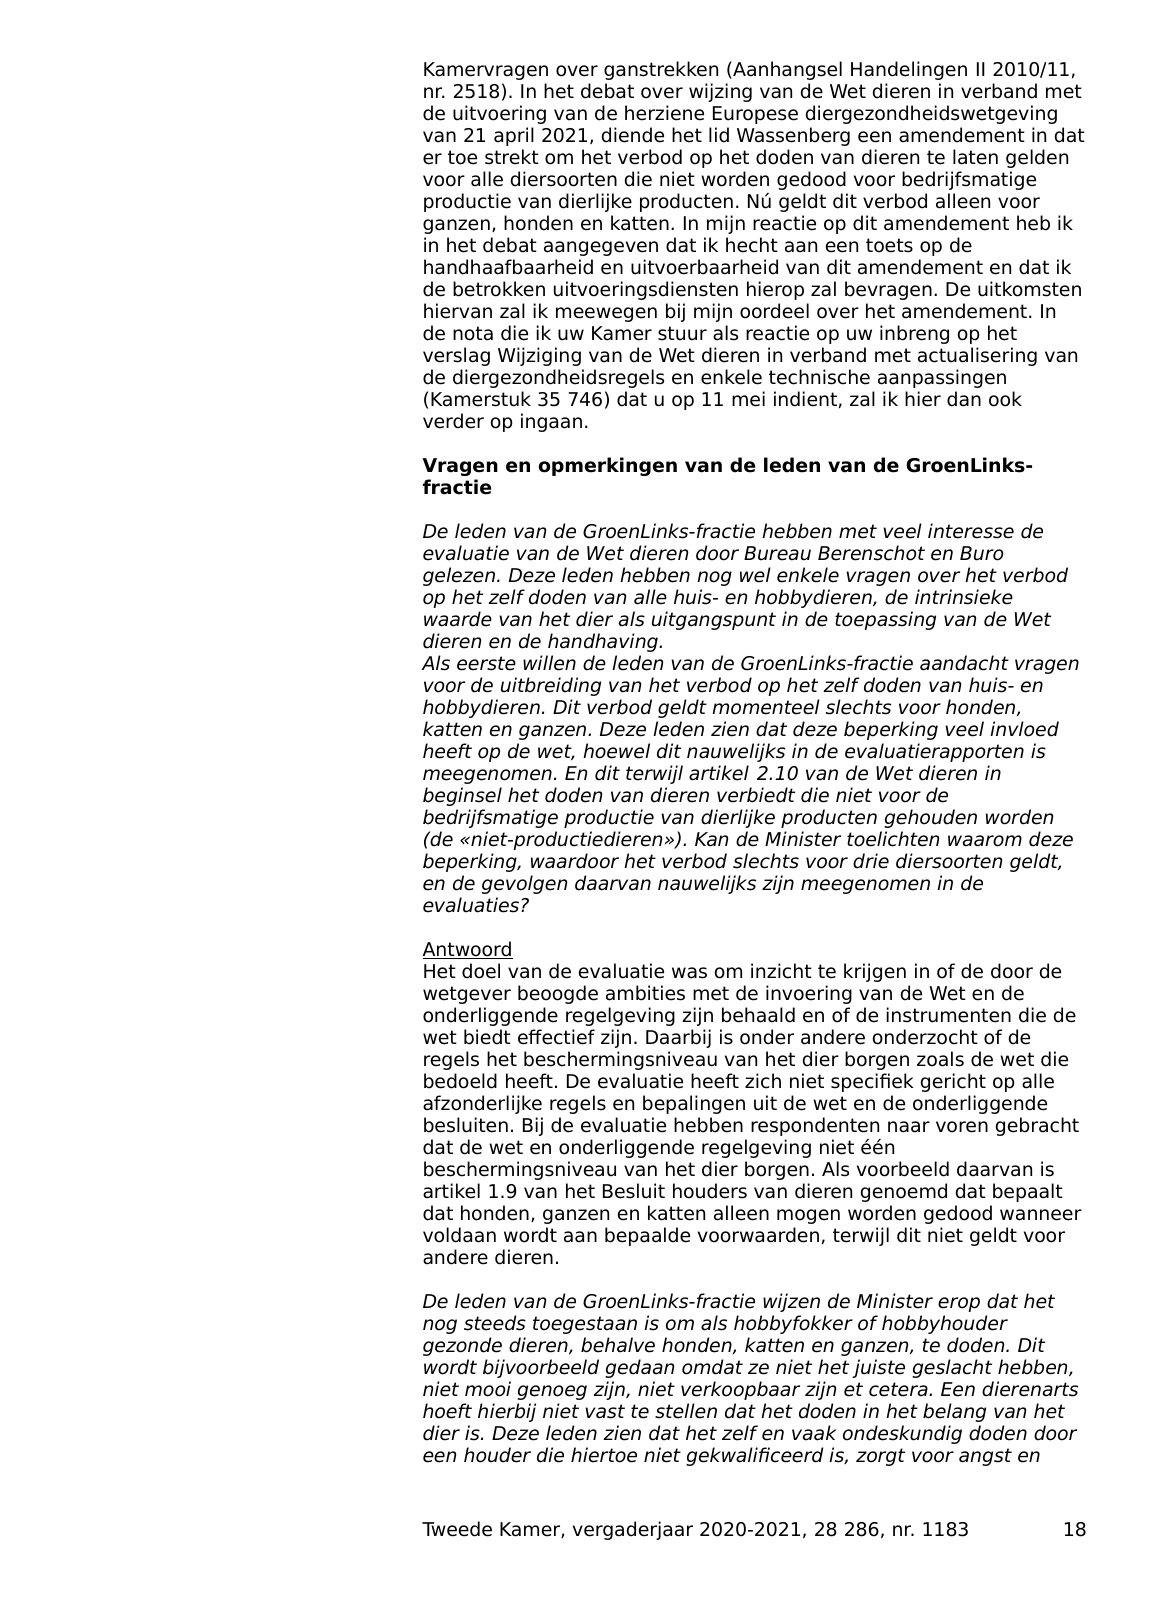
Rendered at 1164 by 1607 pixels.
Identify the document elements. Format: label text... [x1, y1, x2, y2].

subtitle Antwoord [422, 939, 1087, 961]
text De leden van de GroenLinks-fractie wijzen de Minister erop dat het nog steeds toegestaan is om als hobbyfokker of hobbyhouder gezonde dieren, behalve honden, katten en ganzen, te doden. Dit wordt bijvoorbeeld gedaan omdat ze niet het juiste geslacht hebben, niet mooi genoeg zijn, niet verkoopbaar zijn et cetera. Een dierenarts hoeft hierbij niet vast te stellen dat het doden in het belang van het dier is. Deze leden zien dat het zelf en vaak ondeskundig doden door een houder die hiertoe niet gekwalificeerd is, zorgt voor angst en [422, 1291, 1087, 1467]
text De leden van de GroenLinks-fractie hebben met veel interesse de evaluatie van de Wet dieren door Bureau Berenschot en Buro gelezen. Deze leden hebben nog wel enkele vragen over het verbod op het zelf doden van alle huis- en hobbydieren, de intrinsieke waarde van het dier als uitgangspunt in de toepassing van de Wet dieren en de handhaving. [422, 521, 1087, 653]
text Als eerste willen de leden van de GroenLinks-fractie aandacht vragen voor de uitbreiding van het verbod op het zelf doden van huis- en hobbydieren. Dit verbod geldt momenteel slechts voor honden, katten en ganzen. Deze leden zien dat deze beperking veel invloed heeft op de wet, hoewel dit nauwelijks in de evaluatierapporten is meegenomen. En dit terwijl artikel 2.10 van de Wet dieren in beginsel het doden van dieren verbiedt die niet voor de bedrijfsmatige productie van dierlijke producten gehouden worden (de «niet-productiedieren»). Kan de Minister toelichten waarom deze beperking, waardoor het verbod slechts voor drie diersoorten geldt, en de gevolgen daarvan nauwelijks zijn meegenomen in de evaluaties? [422, 653, 1087, 917]
subtitle Vragen en opmerkingen van de leden van de GroenLinks-fractie [422, 455, 1087, 499]
text Kamervragen over ganstrekken (Aanhangsel Handelingen II 2010/11, nr. 2518). In het debat over wijzing van de Wet dieren in verband met de uitvoering van de herziene Europese diergezondheidswetgeving van 21 april 2021, diende het lid Wassenberg een amendement in dat er toe strekt om het verbod op het doden van dieren te laten gelden voor alle diersoorten die niet worden gedood voor bedrijfsmatige productie van dierlijke producten. Nú geldt dit verbod alleen voor ganzen, honden en katten. In mijn reactie op dit amendement heb ik in het debat aangegeven dat ik hecht aan een toets op de handhaafbaarheid en uitvoerbaarheid van dit amendement en dat ik de betrokken uitvoeringsdiensten hierop zal bevragen. De uitkomsten hiervan zal ik meewegen bij mijn oordeel over het amendement. In de nota die ik uw Kamer stuur als reactie op uw inbreng op het verslag Wijziging van de Wet dieren in verband met actualisering van de diergezondheidsregels en enkele technische aanpassingen (Kamerstuk 35 746) dat u op 11 mei indient, zal ik hier dan ook verder op ingaan. [422, 59, 1087, 433]
text Het doel van de evaluatie was om inzicht te krijgen in of de door de wetgever beoogde ambities met de invoering van de Wet en de onderliggende regelgeving zijn behaald en of de instrumenten die de wet biedt effectief zijn. Daarbij is onder andere onderzocht of de regels het beschermingsniveau van het dier borgen zoals de wet die bedoeld heeft. De evaluatie heeft zich niet specifiek gericht op alle afzonderlijke regels en bepalingen uit de wet en de onderliggende besluiten. Bij de evaluatie hebben respondenten naar voren gebracht dat de wet en onderliggende regelgeving niet één beschermingsniveau van het dier borgen. Als voorbeeld daarvan is artikel 1.9 van het Besluit houders van dieren genoemd dat bepaalt dat honden, ganzen en katten alleen mogen worden gedood wanneer voldaan wordt aan bepaalde voorwaarden, terwijl dit niet geldt voor andere dieren. [422, 961, 1087, 1268]
